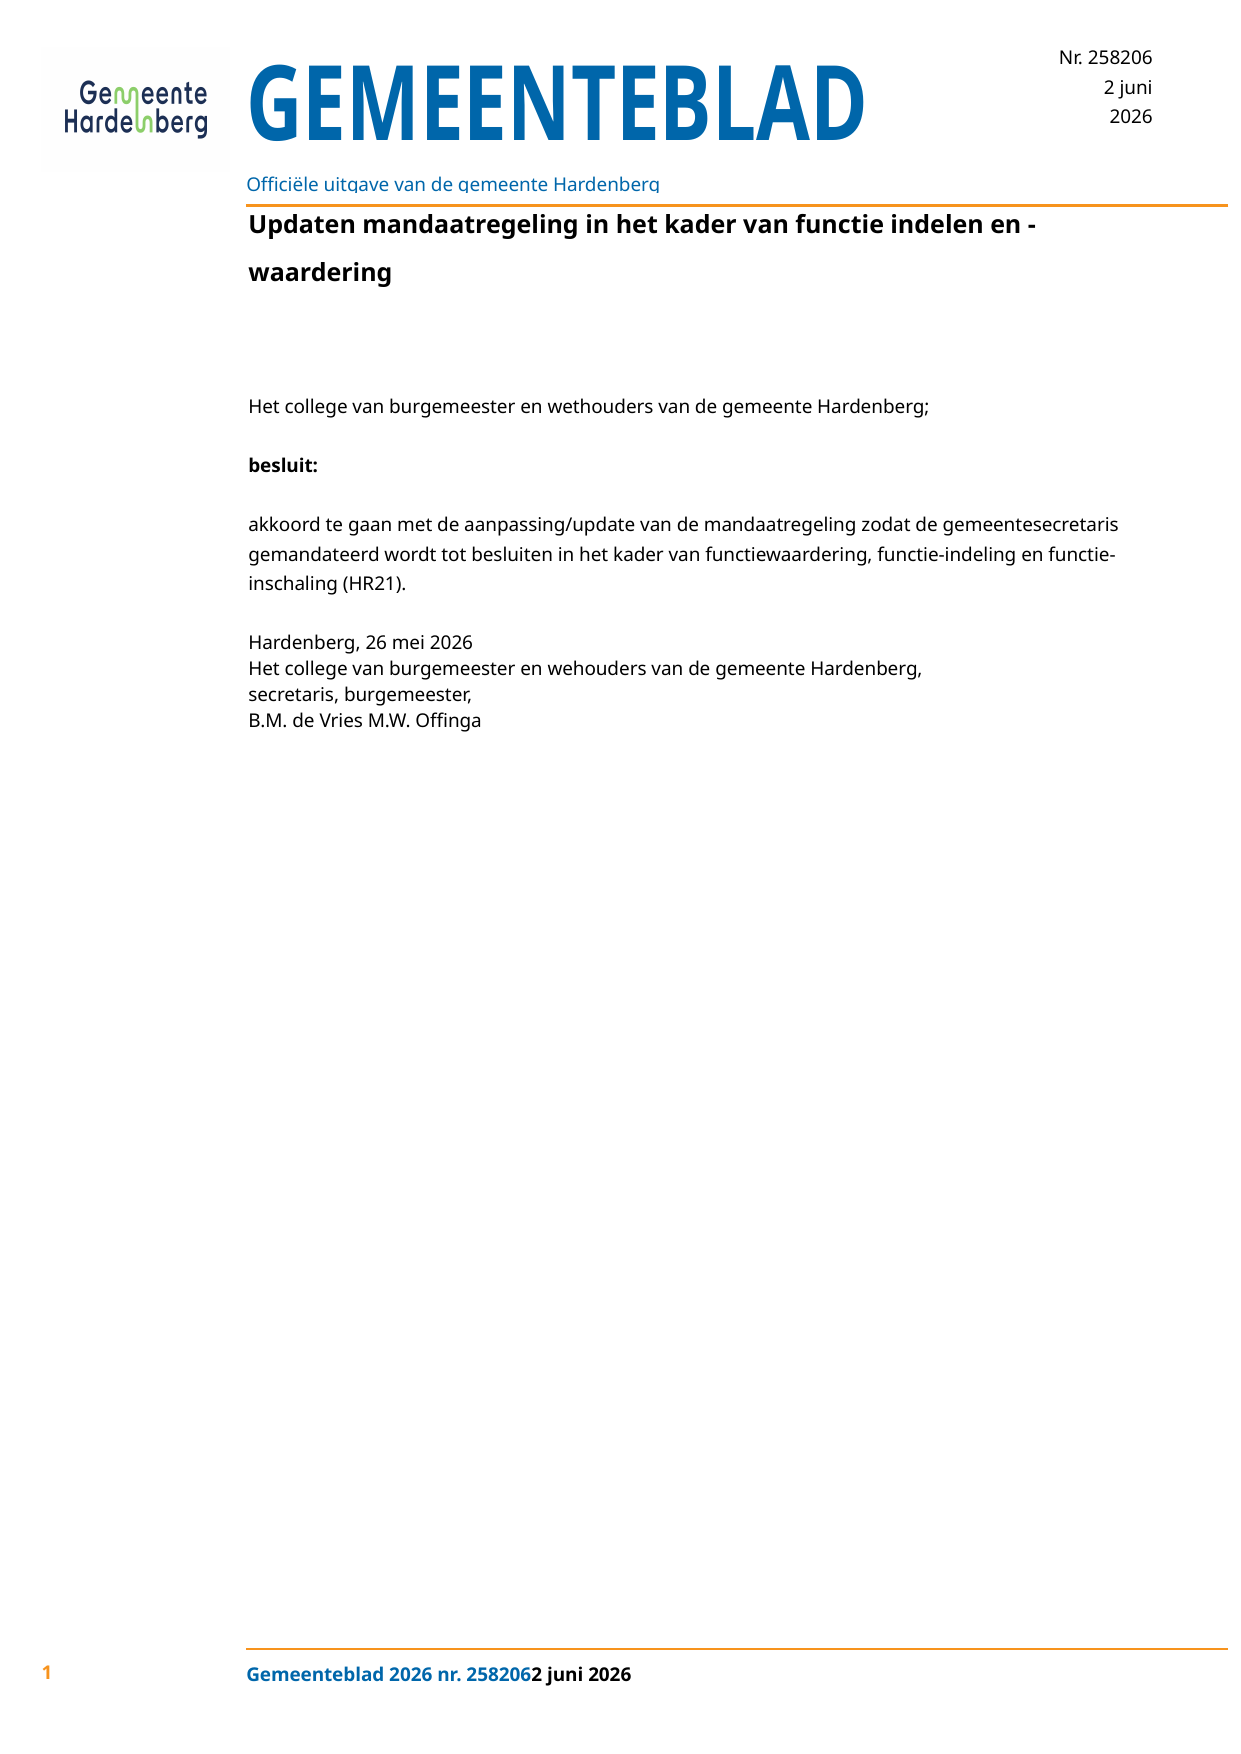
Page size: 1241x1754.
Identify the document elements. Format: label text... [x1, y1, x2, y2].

text B.M. de Vries M.W. Offinga [248, 707, 1152, 732]
picture [41, 47, 231, 172]
text Updaten mandaatregeling in het kader van functie indelen en -waardering [248, 207, 1152, 288]
text secretaris, burgemeester, [248, 681, 1152, 707]
text Hardenberg, 26 mei 2026 [248, 629, 1152, 655]
text Het college van burgemeester en wethouders van de gemeente Hardenberg; [248, 393, 1152, 419]
text besluit: [248, 452, 1152, 478]
text Het college van burgemeester en wehouders van de gemeente Hardenberg, [248, 655, 1152, 681]
text akkoord te gaan met de aanpassing/update van de mandaatregeling zodat de gemeentesecretaris gemandateerd wordt tot besluiten in het kader van functiewaardering, functie-indeling en functie-inschaling (HR21). [248, 511, 1152, 596]
